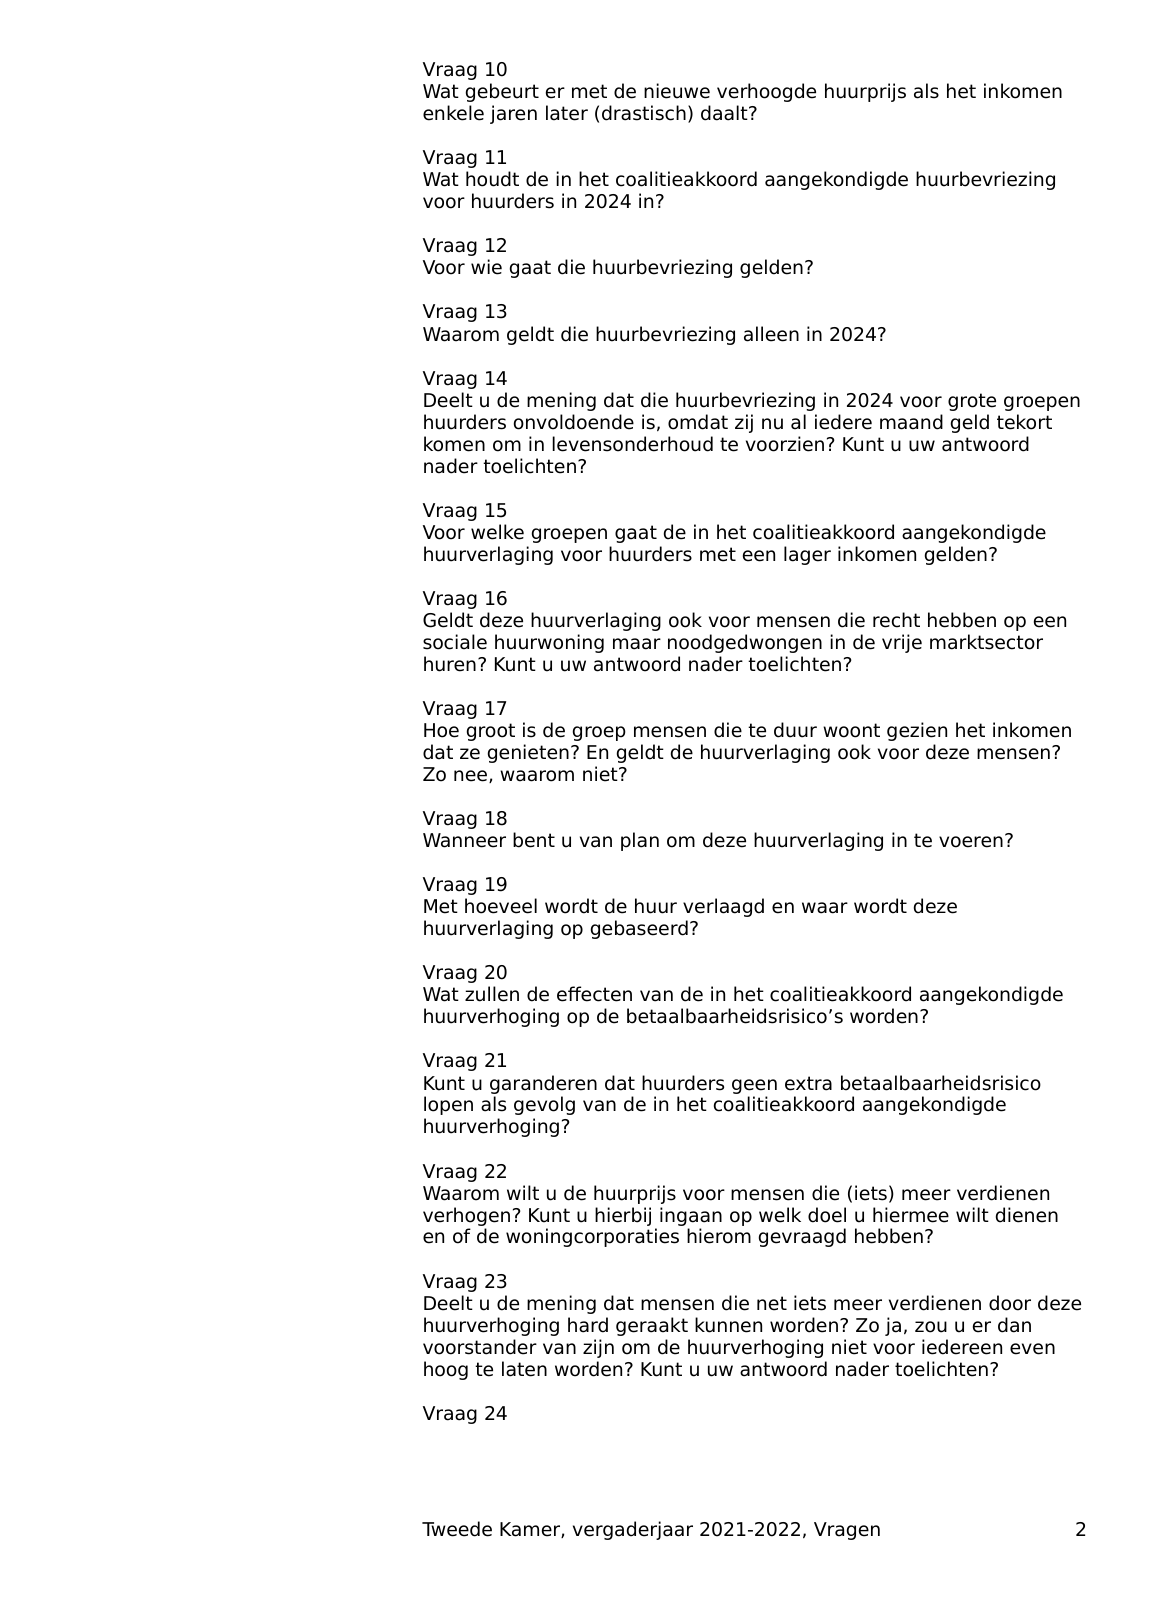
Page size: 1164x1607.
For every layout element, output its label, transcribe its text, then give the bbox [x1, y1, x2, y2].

text Vraag 15 [422, 500, 1087, 522]
text Vraag 20 [422, 962, 1087, 984]
text Kunt u garanderen dat huurders geen extra betaalbaarheidsrisico lopen als gevolg van de in het coalitieakkoord aangekondigde huurverhoging? [422, 1072, 1087, 1138]
text Waarom geldt die huurbevriezing alleen in 2024? [422, 323, 1087, 345]
text Vraag 12 [422, 235, 1087, 257]
text Voor wie gaat die huurbevriezing gelden? [422, 257, 1087, 279]
text Met hoeveel wordt de huur verlaagd en waar wordt deze huurverlaging op gebaseerd? [422, 896, 1087, 940]
text Wat gebeurt er met de nieuwe verhoogde huurprijs als het inkomen enkele jaren later (drastisch) daalt? [422, 81, 1087, 125]
text Vraag 22 [422, 1161, 1087, 1182]
text Vraag 13 [422, 301, 1087, 323]
text Vraag 17 [422, 698, 1087, 720]
text Vraag 16 [422, 588, 1087, 610]
text Hoe groot is de groep mensen die te duur woont gezien het inkomen dat ze genieten? En geldt de huurverlaging ook voor deze mensen? Zo nee, waarom niet? [422, 720, 1087, 786]
text Geldt deze huurverlaging ook voor mensen die recht hebben op een sociale huurwoning maar noodgedwongen in de vrije marktsector huren? Kunt u uw antwoord nader toelichten? [422, 610, 1087, 676]
text Voor welke groepen gaat de in het coalitieakkoord aangekondigde huurverlaging voor huurders met een lager inkomen gelden? [422, 522, 1087, 566]
text Vraag 19 [422, 874, 1087, 896]
text Wanneer bent u van plan om deze huurverlaging in te voeren? [422, 830, 1087, 852]
text Vraag 23 [422, 1271, 1087, 1293]
text Vraag 14 [422, 368, 1087, 389]
text Vraag 11 [422, 147, 1087, 169]
text Vraag 10 [422, 59, 1087, 81]
text Wat houdt de in het coalitieakkoord aangekondigde huurbevriezing voor huurders in 2024 in? [422, 169, 1087, 213]
text Vraag 24 [422, 1403, 1087, 1425]
text Deelt u de mening dat mensen die net iets meer verdienen door deze huurverhoging hard geraakt kunnen worden? Zo ja, zou u er dan voorstander van zijn om de huurverhoging niet voor iedereen even hoog te laten worden? Kunt u uw antwoord nader toelichten? [422, 1293, 1087, 1381]
text Wat zullen de effecten van de in het coalitieakkoord aangekondigde huurverhoging op de betaalbaarheidsrisico’s worden? [422, 984, 1087, 1028]
text Waarom wilt u de huurprijs voor mensen die (iets) meer verdienen verhogen? Kunt u hierbij ingaan op welk doel u hiermee wilt dienen en of de woningcorporaties hierom gevraagd hebben? [422, 1182, 1087, 1248]
text Vraag 21 [422, 1050, 1087, 1072]
text Deelt u de mening dat die huurbevriezing in 2024 voor grote groepen huurders onvoldoende is, omdat zij nu al iedere maand geld tekort komen om in levensonderhoud te voorzien? Kunt u uw antwoord nader toelichten? [422, 389, 1087, 477]
text Vraag 18 [422, 808, 1087, 830]
